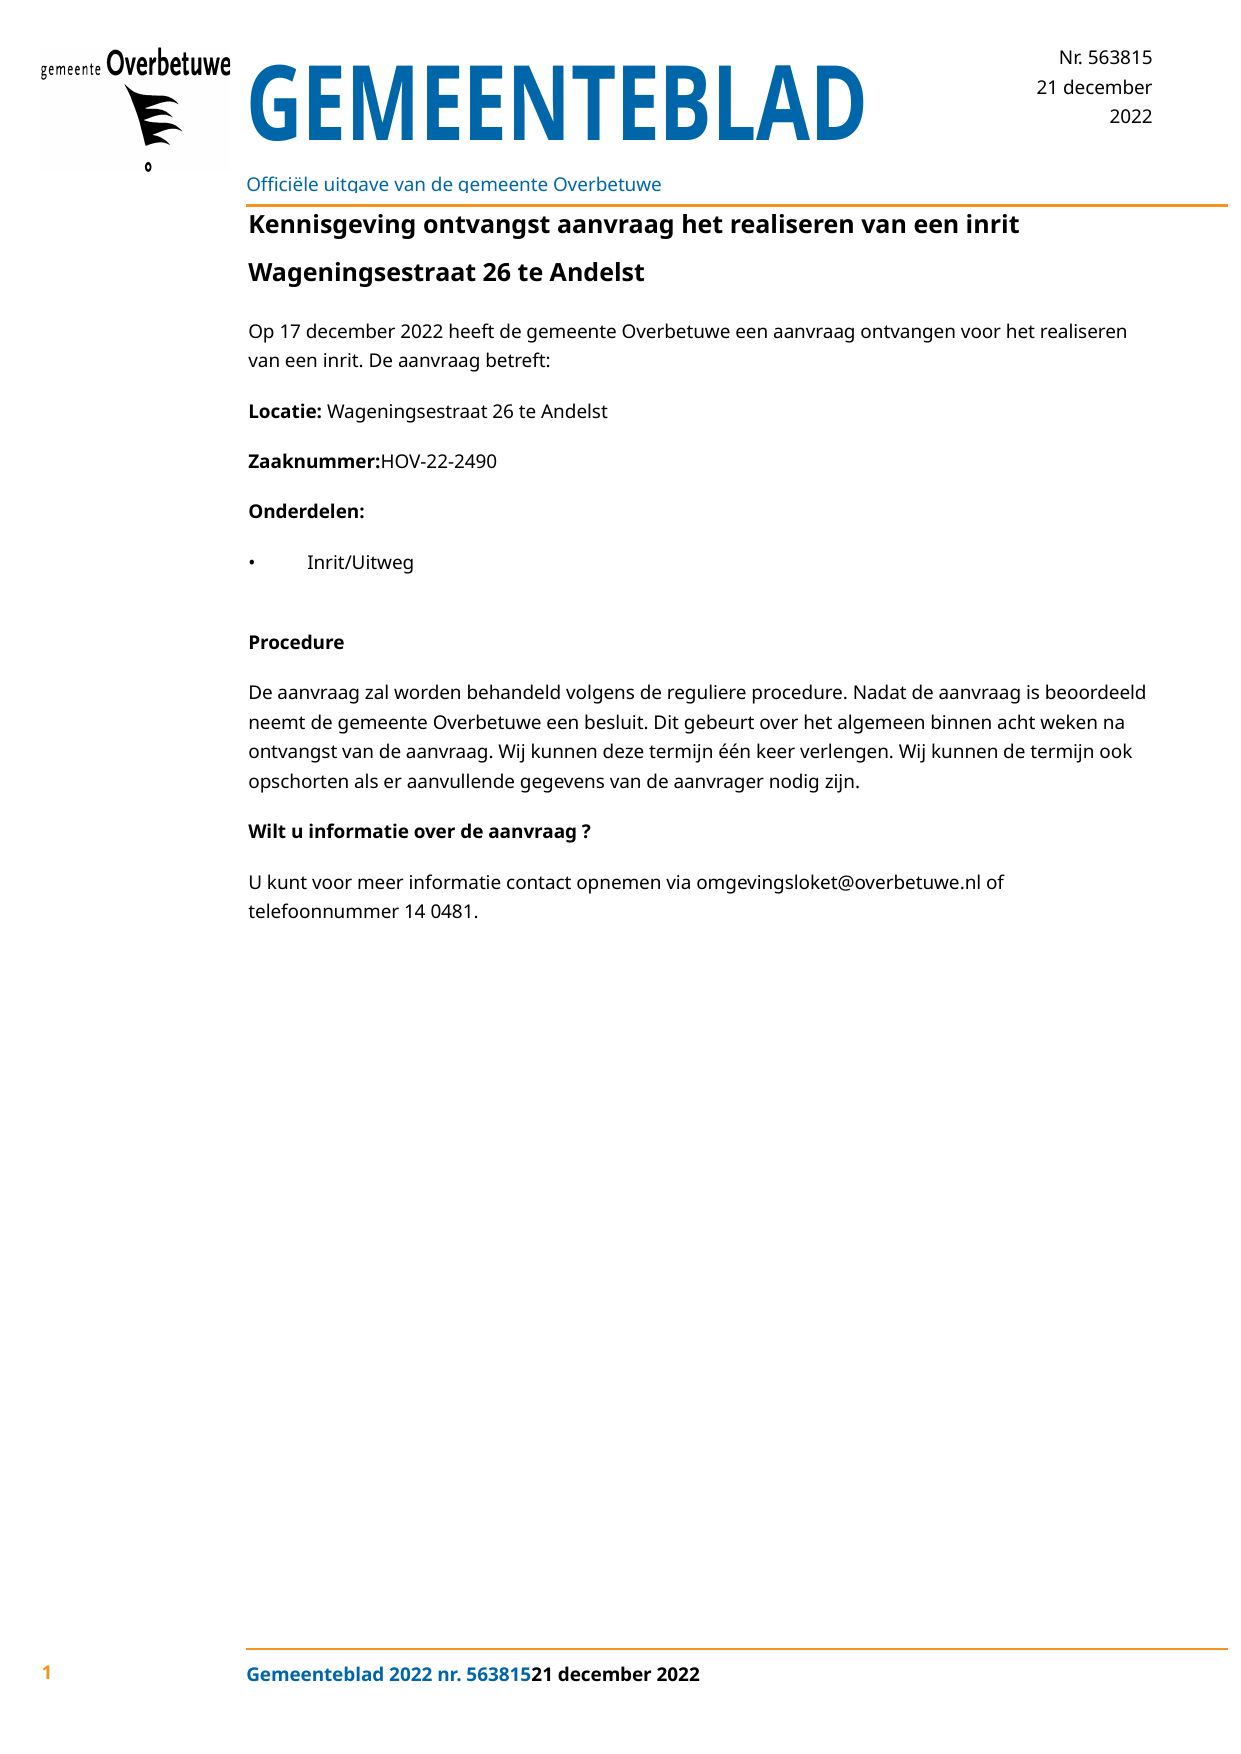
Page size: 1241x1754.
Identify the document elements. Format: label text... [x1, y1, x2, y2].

text Onderdelen: [248, 499, 1152, 524]
text De aanvraag zal worden behandeld volgens de reguliere procedure. Nadat de aanvraag is beoordeeld neemt de gemeente Overbetuwe een besluit. Dit gebeurt over het algemeen binnen acht weken na ontvangst van de aanvraag. Wij kunnen deze termijn één keer verlengen. Wij kunnen de termijn ook opschorten als er aanvullende gegevens van de aanvrager nodig zijn. [248, 679, 1152, 794]
text Procedure [248, 629, 1152, 655]
text Wilt u informatie over de aanvraag ? [248, 819, 1152, 844]
list Inrit/Uitweg [248, 549, 1152, 575]
text Kennisgeving ontvangst aanvraag het realiseren van een inrit Wageningsestraat 26 te Andelst [248, 207, 1152, 288]
picture [41, 47, 231, 172]
text U kunt voor meer informatie contact opnemen via omgevingsloket@overbetuwe.nl of telefoonnummer 14 0481. [248, 869, 1152, 924]
text Op 17 december 2022 heeft de gemeente Overbetuwe een aanvraag ontvangen voor het realiseren van een inrit. De aanvraag betreft: [248, 318, 1152, 373]
text Zaaknummer:HOV-22-2490 [248, 448, 1152, 474]
text Locatie: Wageningsestraat 26 te Andelst [248, 398, 1152, 424]
